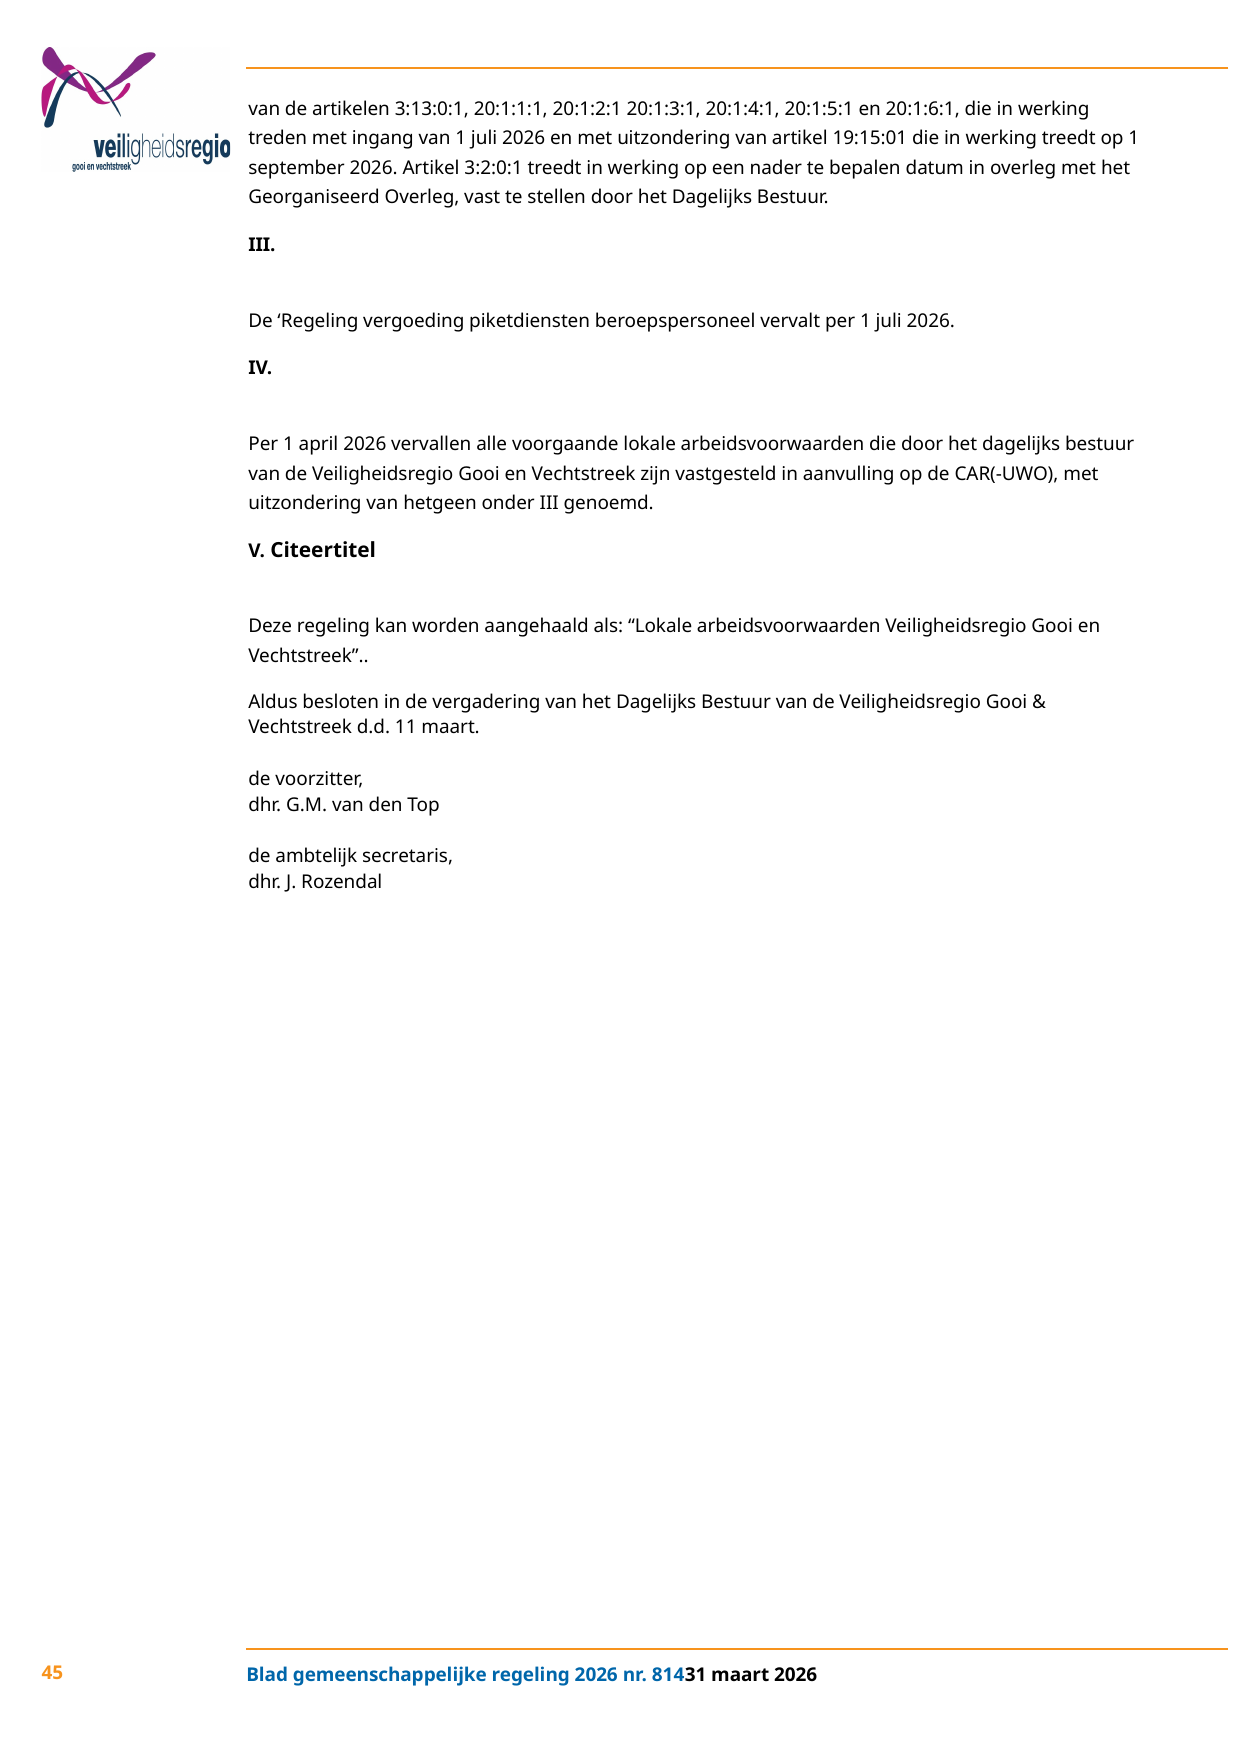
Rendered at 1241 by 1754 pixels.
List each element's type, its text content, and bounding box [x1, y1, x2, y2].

text De ‘Regeling vergoeding piketdiensten beroepspersoneel vervalt per 1 juli 2026. [248, 307, 1152, 333]
text Deze regeling kan worden aangehaald als: “Lokale arbeidsvoorwaarden Veiligheidsregio Gooi en Vechtstreek”.. [248, 613, 1152, 668]
text Aldus besloten in de vergadering van het Dagelijks Bestuur van de Veiligheidsregio Gooi & Vechtstreek d.d. 11 maart. [248, 688, 1152, 739]
text IV. [248, 352, 1152, 381]
text de voorzitter, [248, 765, 1152, 791]
text van de artikelen 3:13:0:1, 20:1:1:1, 20:1:2:1 20:1:3:1, 20:1:4:1, 20:1:5:1 en 20:1:6:1, die in werking treden met ingang van 1 juli 2026 en met uitzondering van artikel 19:15:01 die in werking treedt op 1 september 2026. Artikel 3:2:0:1 treedt in werking op een nader te bepalen datum in overleg met het Georganiseerd Overleg, vast te stellen door het Dagelijks Bestuur. [248, 95, 1152, 209]
text dhr. J. Rozendal [248, 868, 1152, 894]
text III. [248, 229, 1152, 258]
picture [41, 47, 231, 172]
text Per 1 april 2026 vervallen alle voorgaande lokale arbeidsvoorwaarden die door het dagelijks bestuur van de Veiligheidsregio Gooi en Vechtstreek zijn vastgesteld in aanvulling op de CAR(-UWO), met uitzondering van hetgeen onder III genoemd. [248, 430, 1152, 515]
text de ambtelijk secretaris, [248, 842, 1152, 868]
text dhr. G.M. van den Top [248, 791, 1152, 817]
text V. Citeertitel [248, 535, 1152, 563]
